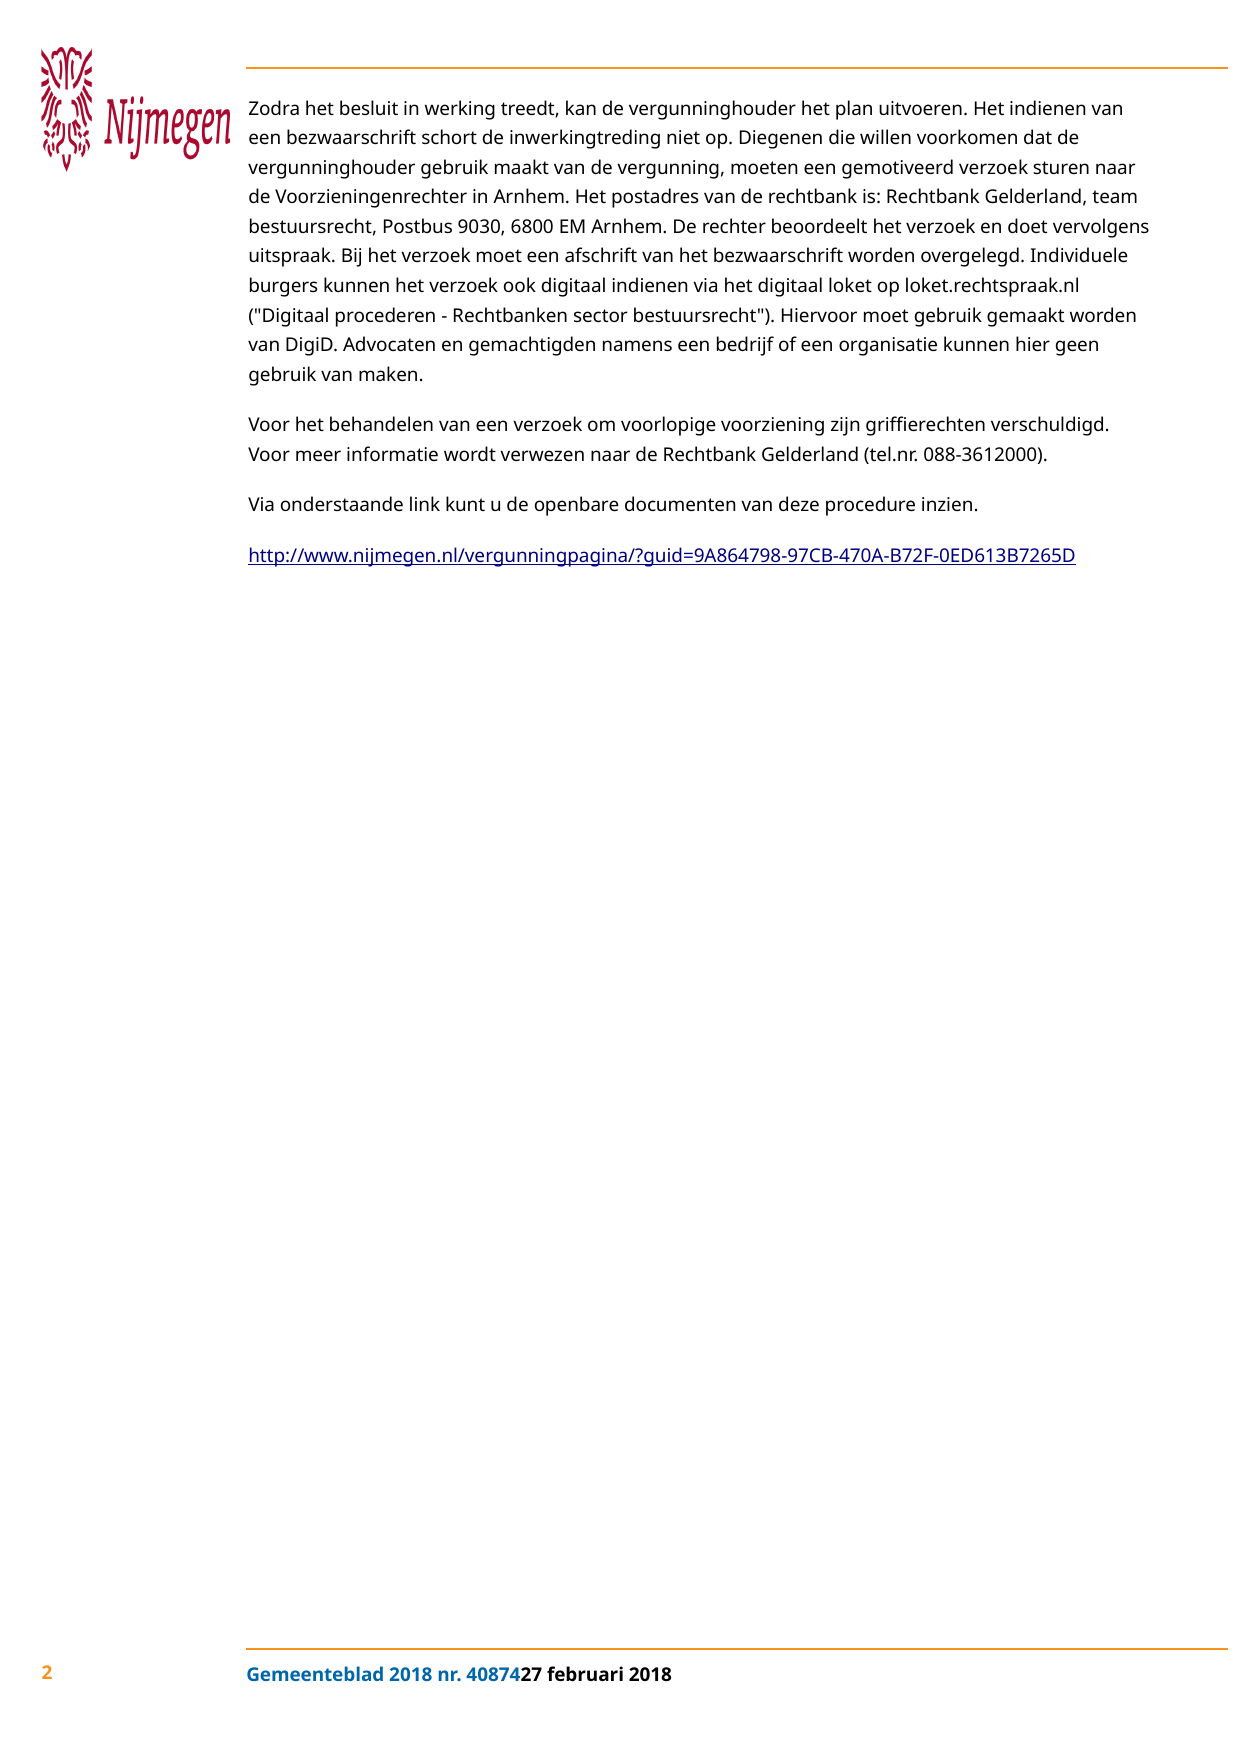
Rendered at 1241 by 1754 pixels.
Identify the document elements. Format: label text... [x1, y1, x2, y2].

text http://www.nijmegen.nl/vergunningpagina/?guid=9A864798-97CB-470A-B72F-0ED613B7265D [248, 542, 1152, 568]
text Via onderstaande link kunt u de openbare documenten van deze procedure inzien. [248, 491, 1152, 517]
text Voor het behandelen van een verzoek om voorlopige voorziening zijn griffierechten verschuldigd. Voor meer informatie wordt verwezen naar de Rechtbank Gelderland (tel.nr. 088-3612000). [248, 411, 1152, 467]
picture [41, 47, 231, 172]
text Zodra het besluit in werking treedt, kan de vergunninghouder het plan uitvoeren. Het indienen van een bezwaarschrift schort de inwerkingtreding niet op. Diegenen die willen voorkomen dat de vergunninghouder gebruik maakt van de vergunning, moeten een gemotiveerd verzoek sturen naar de Voorzieningenrechter in Arnhem. Het postadres van de rechtbank is: Rechtbank Gelderland, team bestuursrecht, Postbus 9030, 6800 EM Arnhem. De rechter beoordeelt het verzoek en doet vervolgens uitspraak. Bij het verzoek moet een afschrift van het bezwaarschrift worden overgelegd. Individuele burgers kunnen het verzoek ook digitaal indienen via het digitaal loket op loket.rechtspraak.nl ("Digitaal procederen - Rechtbanken sector bestuursrecht"). Hiervoor moet gebruik gemaakt worden van DigiD. Advocaten en gemachtigden namens een bedrijf of een organisatie kunnen hier geen gebruik van maken. [248, 95, 1152, 387]
